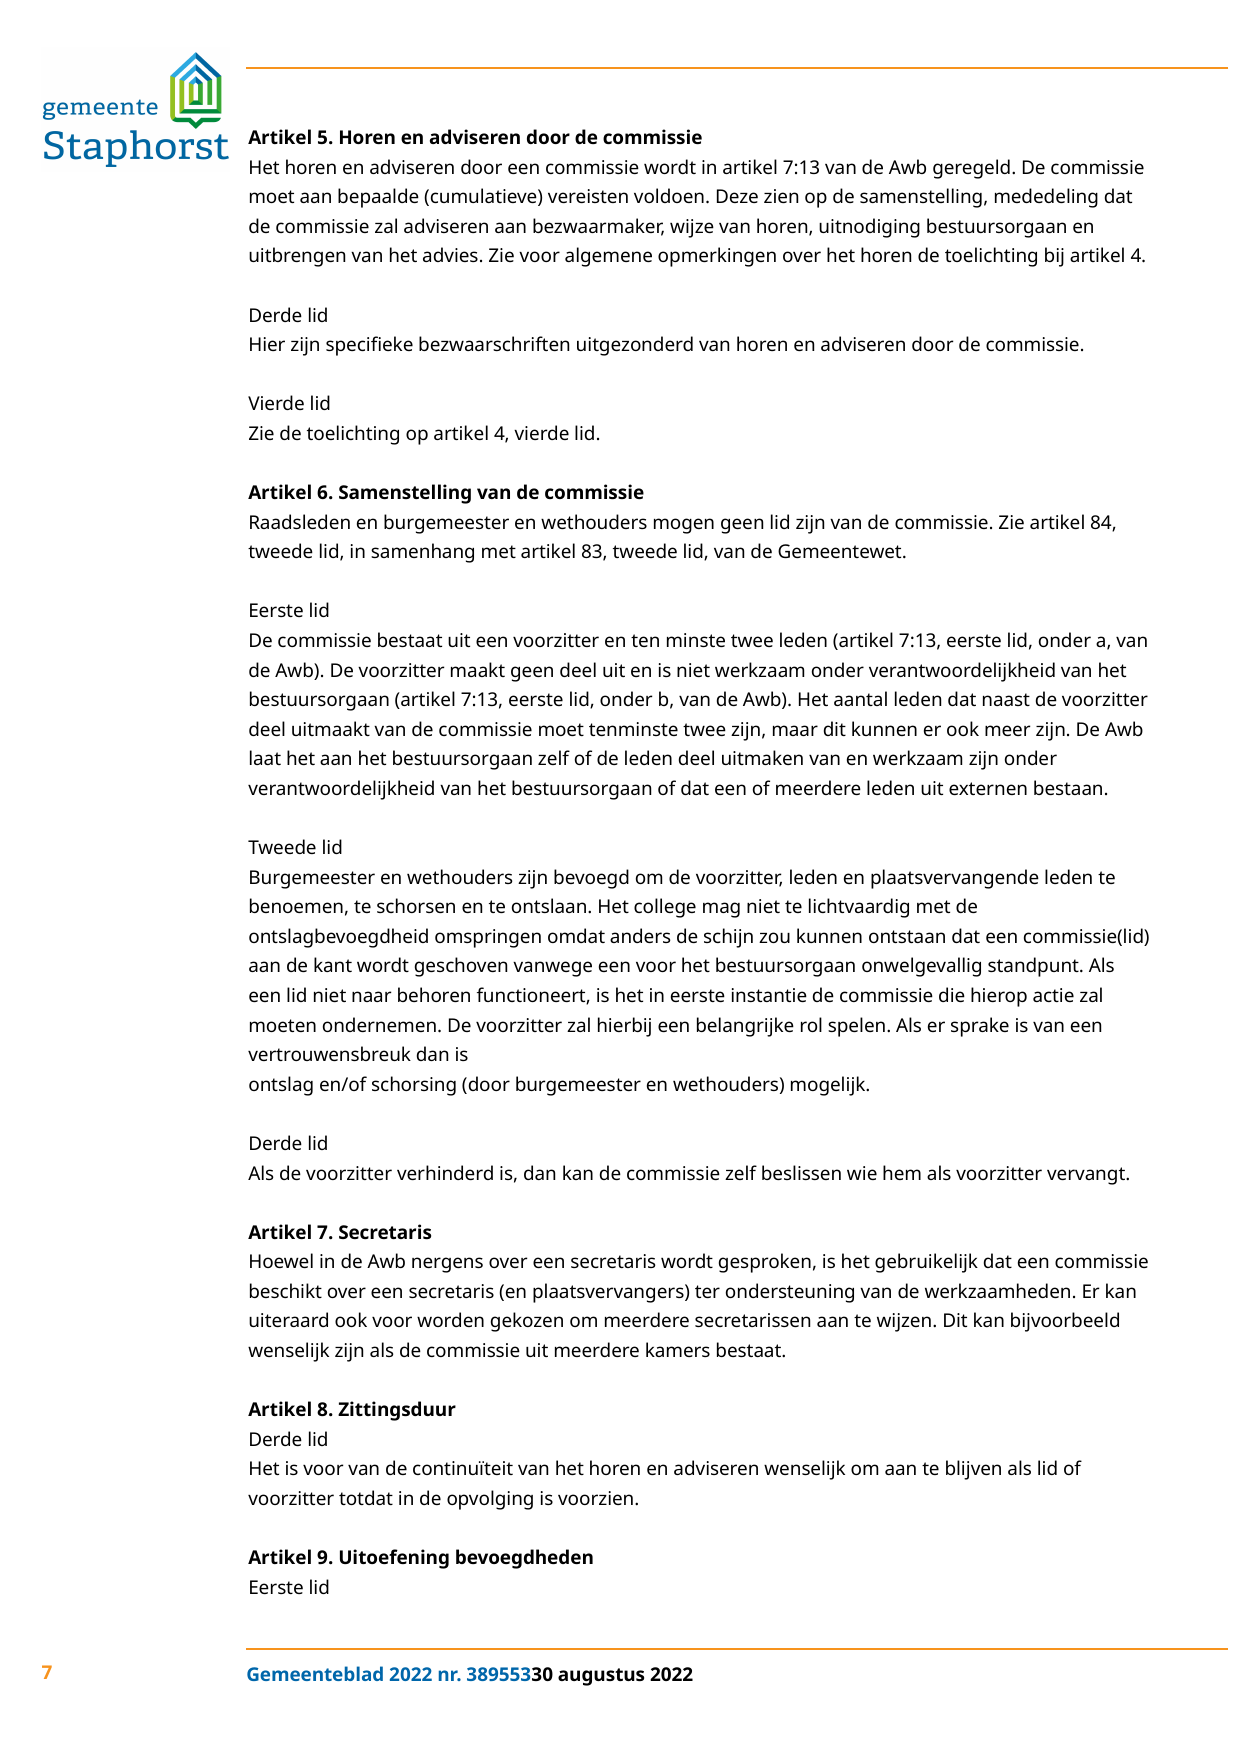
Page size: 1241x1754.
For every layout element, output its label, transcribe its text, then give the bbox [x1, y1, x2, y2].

text Artikel 7. Secretaris [248, 1219, 1152, 1245]
text Derde lid [248, 1426, 1152, 1452]
text Raadsleden en burgemeester en wethouders mogen geen lid zijn van de commissie. Zie artikel 84, tweede lid, in samenhang met artikel 83, tweede lid, van de Gemeentewet. [248, 509, 1152, 564]
text Het is voor van de continuïteit van het horen en adviseren wenselijk om aan te blijven als lid of voorzitter totdat in de opvolging is voorzien. [248, 1456, 1152, 1511]
text Tweede lid [248, 834, 1152, 860]
text Artikel 5. Horen en adviseren door de commissie [248, 124, 1152, 150]
text ontslag en/of schorsing (door burgemeester en wethouders) mogelijk. [248, 1071, 1152, 1097]
text Derde lid [248, 1130, 1152, 1156]
text Hoewel in de Awb nergens over een secretaris wordt gesproken, is het gebruikelijk dat een commissie beschikt over een secretaris (en plaatsvervangers) ter ondersteuning van de werkzaamheden. Er kan uiteraard ook voor worden gekozen om meerdere secretarissen aan te wijzen. Dit kan bijvoorbeeld wenselijk zijn als de commissie uit meerdere kamers bestaat. [248, 1248, 1152, 1363]
text Als de voorzitter verhinderd is, dan kan de commissie zelf beslissen wie hem als voorzitter vervangt. [248, 1160, 1152, 1186]
text Derde lid [248, 302, 1152, 328]
text Vierde lid [248, 391, 1152, 416]
text Het horen en adviseren door een commissie wordt in artikel 7:13 van de Awb geregeld. De commissie moet aan bepaalde (cumulatieve) vereisten voldoen. Deze zien op de samenstelling, mededeling dat de commissie zal adviseren aan bezwaarmaker, wijze van horen, uitnodiging bestuursorgaan en uitbrengen van het advies. Zie voor algemene opmerkingen over het horen de toelichting bij artikel 4. [248, 154, 1152, 268]
text Hier zijn specifieke bezwaarschriften uitgezonderd van horen en adviseren door de commissie. [248, 331, 1152, 357]
text Artikel 8. Zittingsduur [248, 1396, 1152, 1422]
picture [41, 47, 231, 172]
text De commissie bestaat uit een voorzitter en ten minste twee leden (artikel 7:13, eerste lid, onder a, van de Awb). De voorzitter maakt geen deel uit en is niet werkzaam onder verantwoordelijkheid van het bestuursorgaan (artikel 7:13, eerste lid, onder b, van de Awb). Het aantal leden dat naast de voorzitter deel uitmaakt van de commissie moet tenminste twee zijn, maar dit kunnen er ook meer zijn. De Awb laat het aan het bestuursorgaan zelf of de leden deel uitmaken van en werkzaam zijn onder verantwoordelijkheid van het bestuursorgaan of dat een of meerdere leden uit externen bestaan. [248, 627, 1152, 801]
text Artikel 6. Samenstelling van de commissie [248, 479, 1152, 505]
text Eerste lid [248, 598, 1152, 623]
text Burgemeester en wethouders zijn bevoegd om de voorzitter, leden en plaatsvervangende leden te benoemen, te schorsen en te ontslaan. Het college mag niet te lichtvaardig met de ontslagbevoegdheid omspringen omdat anders de schijn zou kunnen ontstaan dat een commissie(lid) aan de kant wordt geschoven vanwege een voor het bestuursorgaan onwelgevallig standpunt. Als een lid niet naar behoren functioneert, is het in eerste instantie de commissie die hierop actie zal moeten ondernemen. De voorzitter zal hierbij een belangrijke rol spelen. Als er sprake is van een vertrouwensbreuk dan is [248, 864, 1152, 1067]
text Zie de toelichting op artikel 4, vierde lid. [248, 420, 1152, 446]
text Eerste lid [248, 1574, 1152, 1600]
text Artikel 9. Uitoefening bevoegdheden [248, 1544, 1152, 1570]
